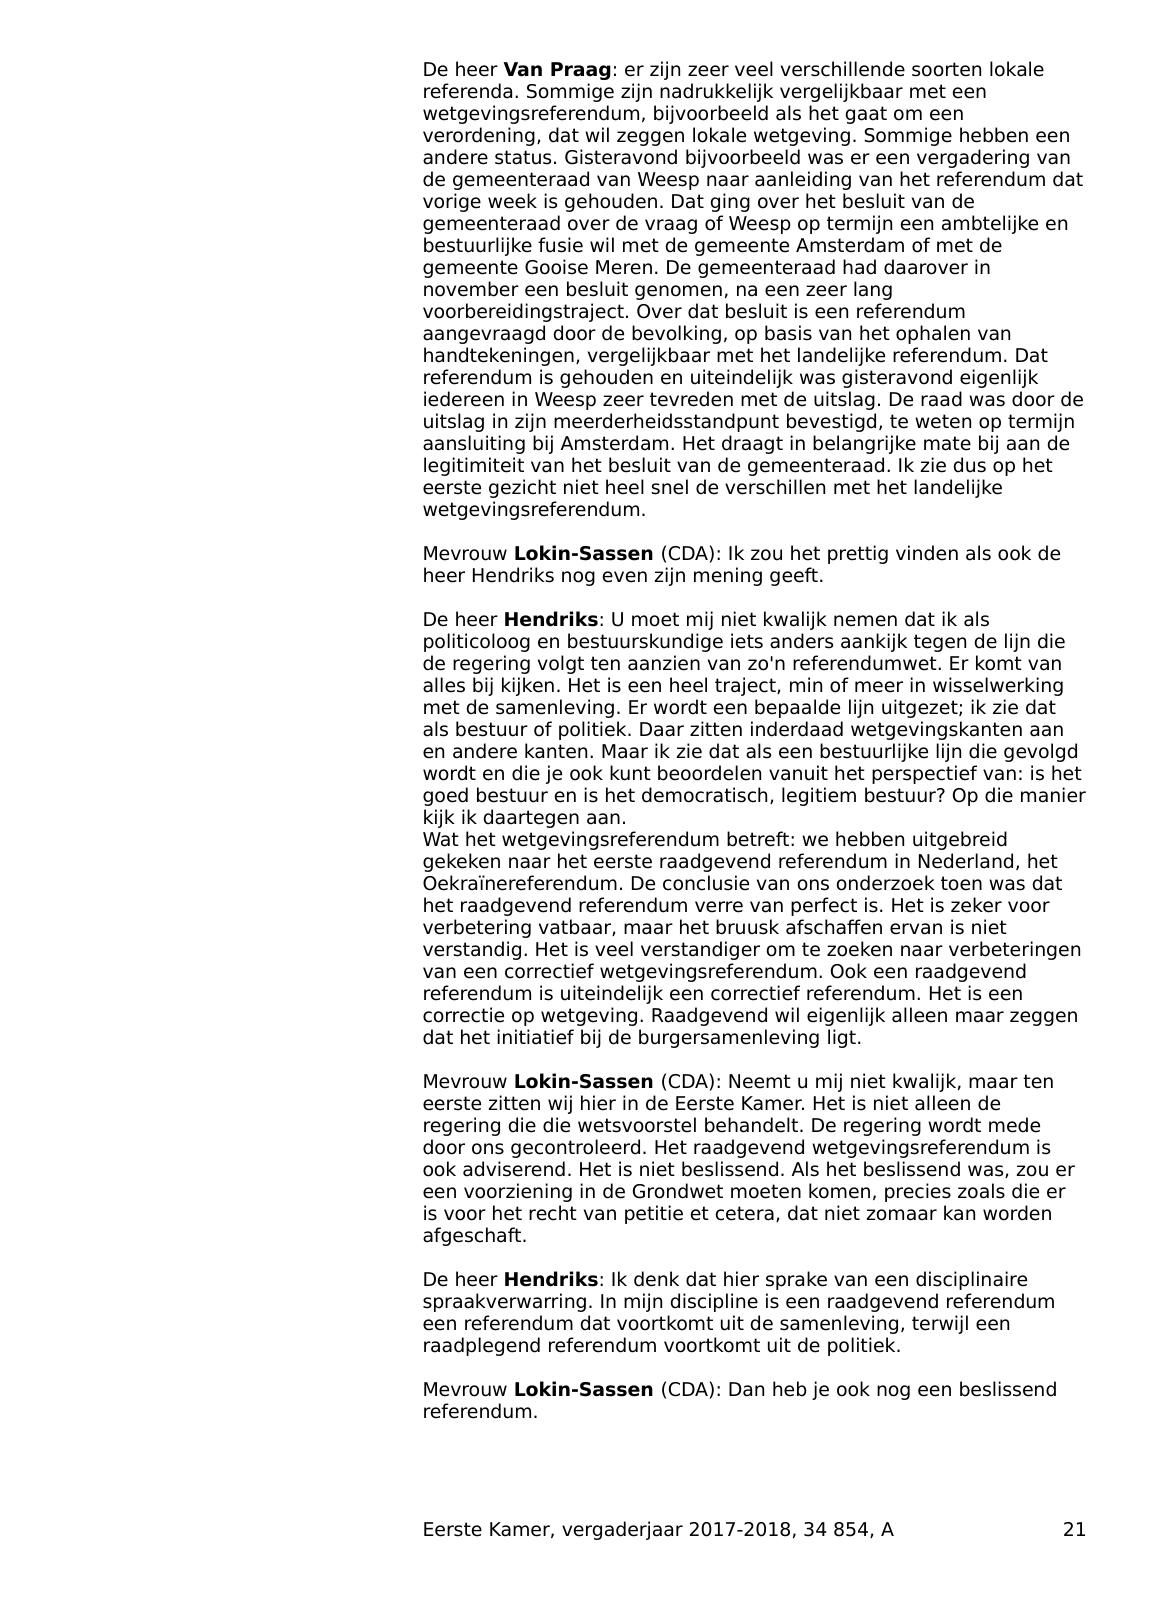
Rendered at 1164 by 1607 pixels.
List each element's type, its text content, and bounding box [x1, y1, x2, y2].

text Mevrouw Lokin-Sassen (CDA): Ik zou het prettig vinden als ook de heer Hendriks nog even zijn mening geeft. [422, 543, 1087, 587]
text Wat het wetgevingsreferendum betreft: we hebben uitgebreid gekeken naar het eerste raadgevend referendum in Nederland, het Oekraïnereferendum. De conclusie van ons onderzoek toen was dat het raadgevend referendum verre van perfect is. Het is zeker voor verbetering vatbaar, maar het bruusk afschaffen ervan is niet verstandig. Het is veel verstandiger om te zoeken naar verbeteringen van een correctief wetgevingsreferendum. Ook een raadgevend referendum is uiteindelijk een correctief referendum. Het is een correctie op wetgeving. Raadgevend wil eigenlijk alleen maar zeggen dat het initiatief bij de burgersamenleving ligt. [422, 829, 1087, 1048]
text De heer Hendriks: Ik denk dat hier sprake van een disciplinaire spraakverwarring. In mijn discipline is een raadgevend referendum een referendum dat voortkomt uit de samenleving, terwijl een raadplegend referendum voortkomt uit de politiek. [422, 1269, 1087, 1357]
text De heer Hendriks: U moet mij niet kwalijk nemen dat ik als politicoloog en bestuurskundige iets anders aankijk tegen de lijn die de regering volgt ten aanzien van zo'n referendumwet. Er komt van alles bij kijken. Het is een heel traject, min of meer in wisselwerking met de samenleving. Er wordt een bepaalde lijn uitgezet; ik zie dat als bestuur of politiek. Daar zitten inderdaad wetgevingskanten aan en andere kanten. Maar ik zie dat als een bestuurlijke lijn die gevolgd wordt en die je ook kunt beoordelen vanuit het perspectief van: is het goed bestuur en is het democratisch, legitiem bestuur? Op die manier kijk ik daartegen aan. [422, 609, 1087, 829]
text Mevrouw Lokin-Sassen (CDA): Neemt u mij niet kwalijk, maar ten eerste zitten wij hier in de Eerste Kamer. Het is niet alleen de regering die die wetsvoorstel behandelt. De regering wordt mede door ons gecontroleerd. Het raadgevend wetgevingsreferendum is ook adviserend. Het is niet beslissend. Als het beslissend was, zou er een voorziening in de Grondwet moeten komen, precies zoals die er is voor het recht van petitie et cetera, dat niet zomaar kan worden afgeschaft. [422, 1071, 1087, 1247]
text De heer Van Praag: er zijn zeer veel verschillende soorten lokale referenda. Sommige zijn nadrukkelijk vergelijkbaar met een wetgevingsreferendum, bijvoorbeeld als het gaat om een verordening, dat wil zeggen lokale wetgeving. Sommige hebben een andere status. Gisteravond bijvoorbeeld was er een vergadering van de gemeenteraad van Weesp naar aanleiding van het referendum dat vorige week is gehouden. Dat ging over het besluit van de gemeenteraad over de vraag of Weesp op termijn een ambtelijke en bestuurlijke fusie wil met de gemeente Amsterdam of met de gemeente Gooise Meren. De gemeenteraad had daarover in november een besluit genomen, na een zeer lang voorbereidingstraject. Over dat besluit is een referendum aangevraagd door de bevolking, op basis van het ophalen van handtekeningen, vergelijkbaar met het landelijke referendum. Dat referendum is gehouden en uiteindelijk was gisteravond eigenlijk iedereen in Weesp zeer tevreden met de uitslag. De raad was door de uitslag in zijn meerderheidsstandpunt bevestigd, te weten op termijn aansluiting bij Amsterdam. Het draagt in belangrijke mate bij aan de legitimiteit van het besluit van de gemeenteraad. Ik zie dus op het eerste gezicht niet heel snel de verschillen met het landelijke wetgevingsreferendum. [422, 59, 1087, 521]
text Mevrouw Lokin-Sassen (CDA): Dan heb je ook nog een beslissend referendum. [422, 1379, 1087, 1423]
